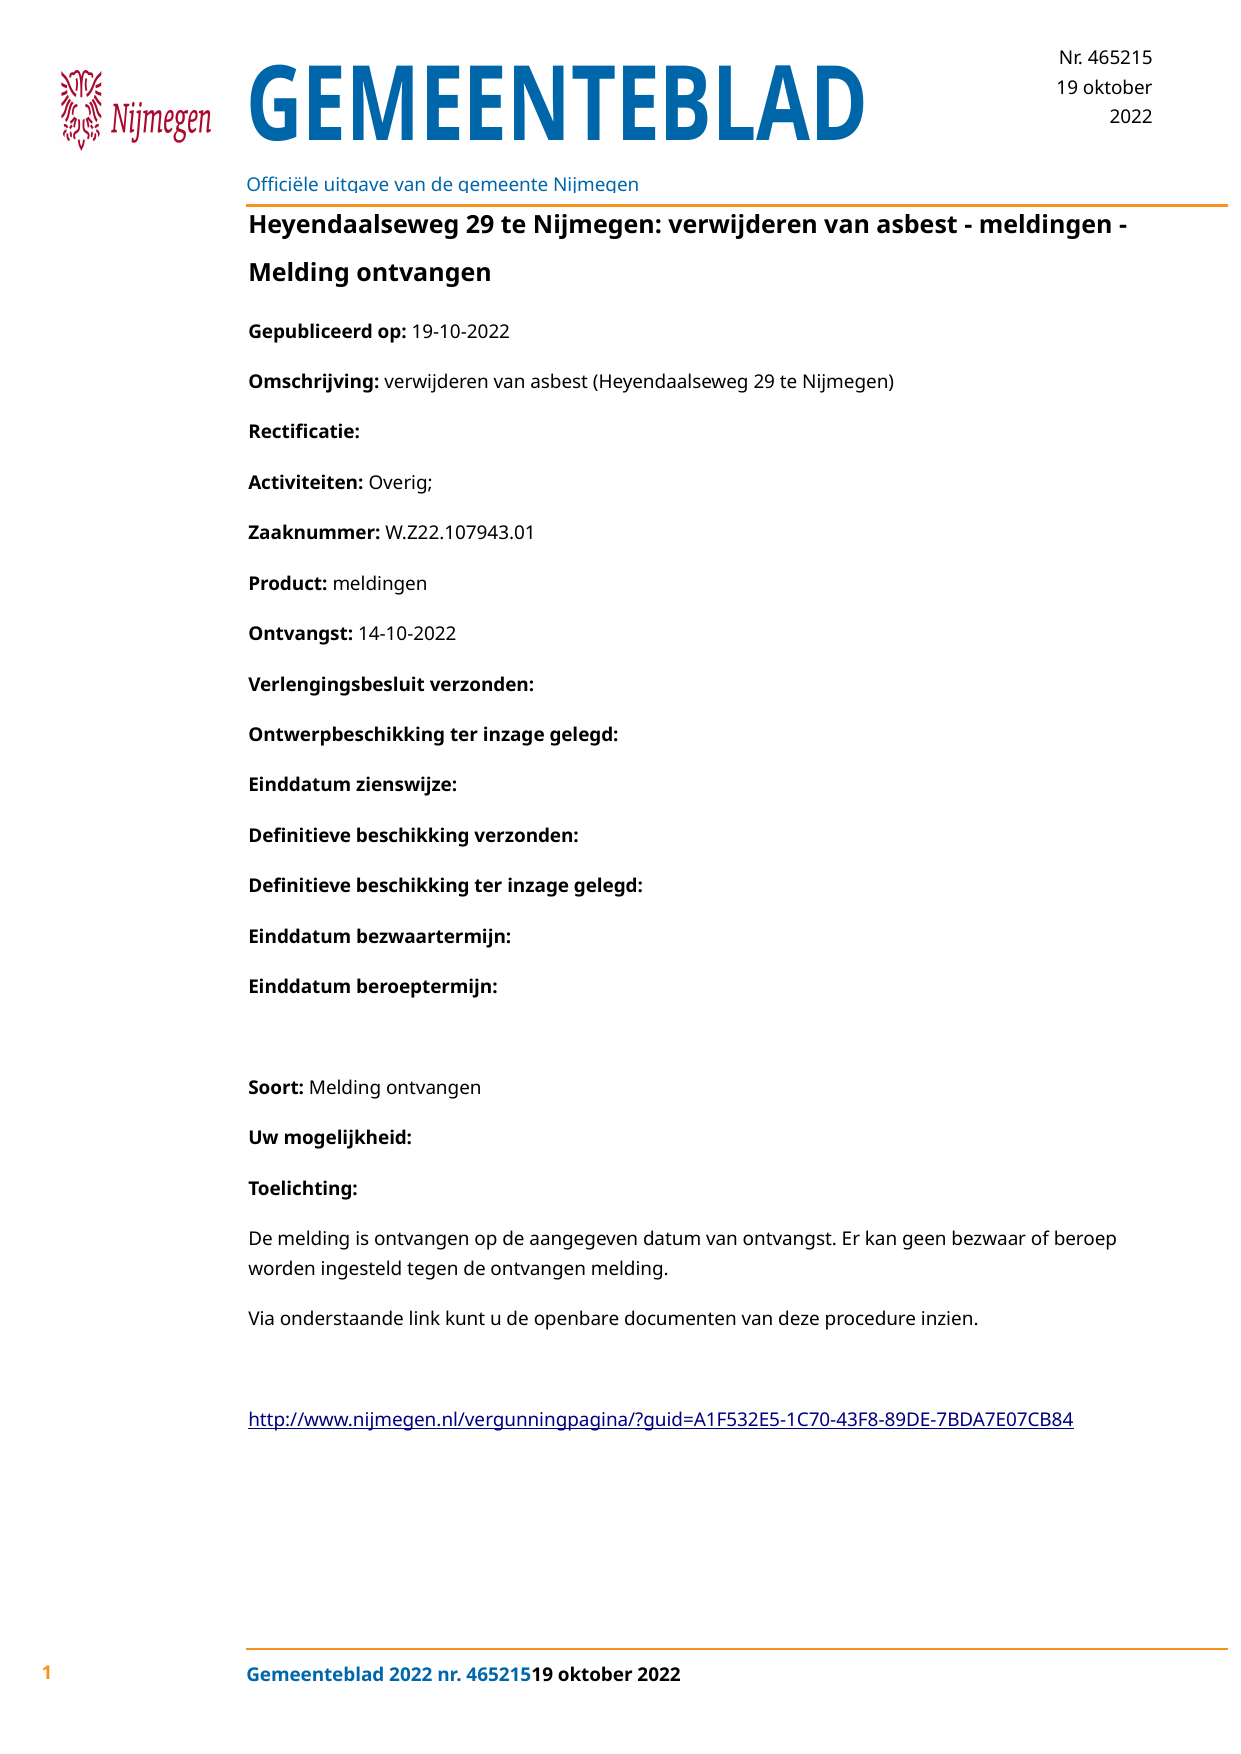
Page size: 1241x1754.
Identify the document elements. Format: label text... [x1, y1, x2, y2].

text Einddatum beroeptermijn: [248, 973, 1152, 999]
text Activiteiten: Overig; [248, 469, 1152, 495]
text Soort: Melding ontvangen [248, 1074, 1152, 1100]
text Einddatum bezwaartermijn: [248, 923, 1152, 949]
text Uw mogelijkheid: [248, 1124, 1152, 1150]
text Via onderstaande link kunt u de openbare documenten van deze procedure inzien. [248, 1305, 1152, 1331]
picture [41, 47, 231, 172]
text Heyendaalseweg 29 te Nijmegen: verwijderen van asbest - meldingen - Melding ontvangen [248, 207, 1152, 288]
text Gepubliceerd op: 19-10-2022 [248, 318, 1152, 344]
text Definitieve beschikking verzonden: [248, 822, 1152, 848]
text Omschrijving: verwijderen van asbest (Heyendaalseweg 29 te Nijmegen) [248, 368, 1152, 394]
text Ontvangst: 14-10-2022 [248, 620, 1152, 646]
text Verlengingsbesluit verzonden: [248, 671, 1152, 697]
text Toelichting: [248, 1175, 1152, 1201]
text Rectificatie: [248, 419, 1152, 444]
text De melding is ontvangen op de aangegeven datum van ontvangst. Er kan geen bezwaar of beroep worden ingesteld tegen de ontvangen melding. [248, 1225, 1152, 1281]
text Zaaknummer: W.Z22.107943.01 [248, 519, 1152, 545]
text http://www.nijmegen.nl/vergunningpagina/?guid=A1F532E5-1C70-43F8-89DE-7BDA7E07CB84 [248, 1406, 1152, 1432]
text Einddatum zienswijze: [248, 772, 1152, 797]
text Ontwerpbeschikking ter inzage gelegd: [248, 721, 1152, 747]
text Product: meldingen [248, 570, 1152, 596]
text Definitieve beschikking ter inzage gelegd: [248, 872, 1152, 898]
